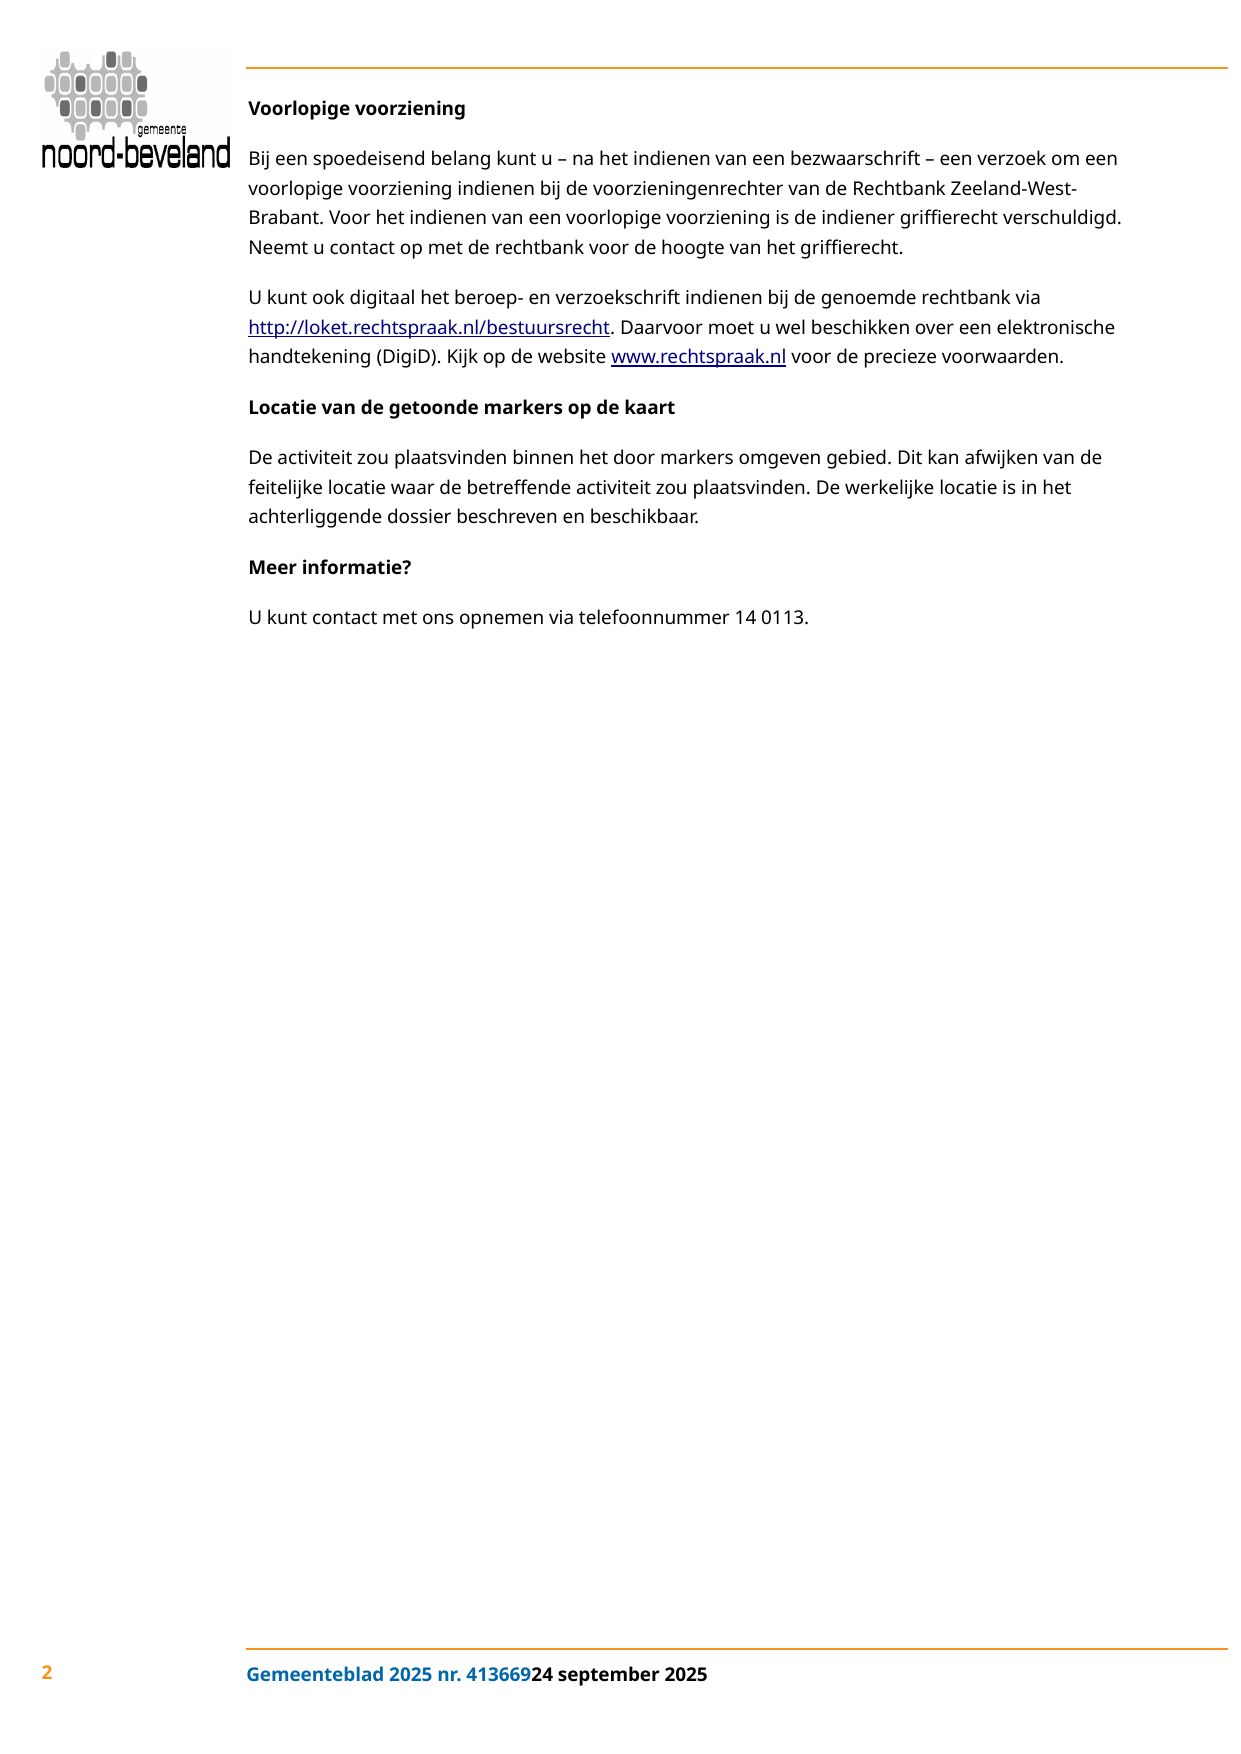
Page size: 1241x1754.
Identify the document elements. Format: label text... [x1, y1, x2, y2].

text U kunt contact met ons opnemen via telefoonnummer 14 0113. [248, 604, 1152, 630]
text Voorlopige voorziening [248, 95, 1152, 121]
text Meer informatie? [248, 554, 1152, 580]
text Locatie van de getoonde markers op de kaart [248, 394, 1152, 420]
text Bij een spoedeisend belang kunt u – na het indienen van een bezwaarschrift – een verzoek om een voorlopige voorziening indienen bij de voorzieningenrechter van de Rechtbank Zeeland-West-Brabant. Voor het indienen van een voorlopige voorziening is de indiener griffierecht verschuldigd. Neemt u contact op met de rechtbank voor de hoogte van het griffierecht. [248, 145, 1152, 260]
text De activiteit zou plaatsvinden binnen het door markers omgeven gebied. Dit kan afwijken van de feitelijke locatie waar de betreffende activiteit zou plaatsvinden. De werkelijke locatie is in het achterliggende dossier beschreven en beschikbaar. [248, 444, 1152, 529]
picture [41, 47, 231, 172]
text U kunt ook digitaal het beroep- en verzoekschrift indienen bij de genoemde rechtbank via http://loket.rechtspraak.nl/bestuursrecht. Daarvoor moet u wel beschikken over een elektronische handtekening (DigiD). Kijk op de website www.rechtspraak.nl voor de precieze voorwaarden. [248, 284, 1152, 369]
